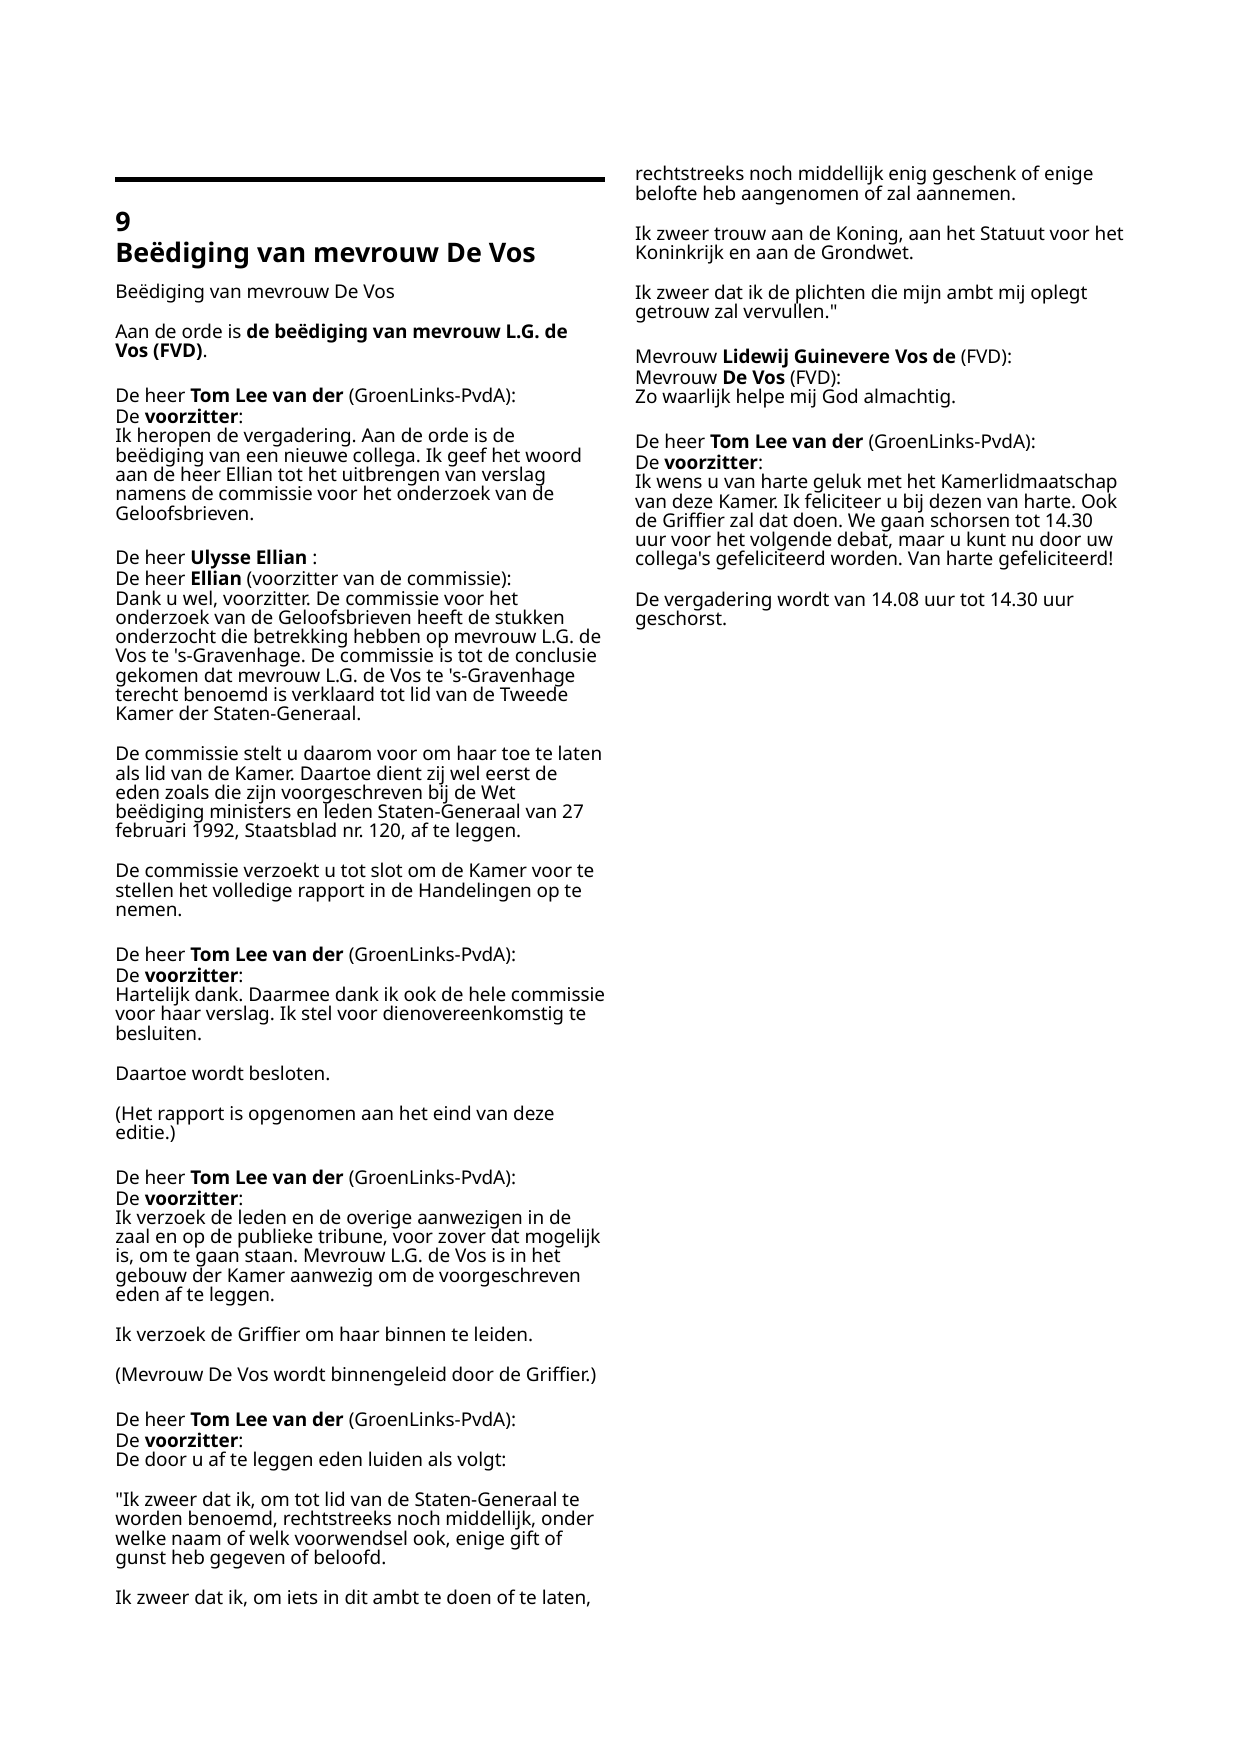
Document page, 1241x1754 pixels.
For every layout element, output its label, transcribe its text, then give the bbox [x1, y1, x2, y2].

text Mevrouw De Vos (FVD): [635, 369, 1125, 388]
text De door u af te leggen eden luiden als volgt: [115, 1451, 605, 1470]
text Ik zweer trouw aan de Koning, aan het Statuut voor het Koninkrijk en aan de Grondwet. [635, 224, 1125, 263]
text Hartelijk dank. Daarmee dank ik ook de hele commissie voor haar verslag. Ik stel voor dienovereenkomstig te besluiten. [115, 986, 605, 1044]
text De voorzitter: [115, 408, 605, 427]
text Ik verzoek de leden en de overige aanwezigen in de zaal en op de publieke tribune, voor zover dat mogelijk is, om te gaan staan. Mevrouw L.G. de Vos is in het gebouw der Kamer aanwezig om de voorgeschreven eden af te leggen. [115, 1209, 605, 1305]
text (Mevrouw De Vos wordt binnengeleid door de Griffier.) [115, 1366, 605, 1385]
text Ik verzoek de Griffier om haar binnen te leiden. [115, 1326, 605, 1345]
text De heer Ulysse Ellian : [115, 544, 605, 570]
text De voorzitter: [115, 967, 605, 986]
text De voorzitter: [115, 1189, 605, 1209]
text De commissie stelt u daarom voor om haar toe te laten als lid van de Kamer. Daartoe dient zij wel eerst de eden zoals die zijn voorgeschreven bij de Wet beëdiging ministers en leden Staten-Generaal van 27 februari 1992, Staatsblad nr. 120, af te leggen. [115, 745, 605, 842]
text De heer Tom Lee van der (GroenLinks-PvdA): [635, 428, 1125, 454]
text De heer Tom Lee van der (GroenLinks-PvdA): [115, 1164, 605, 1189]
text Daartoe wordt besloten. [115, 1064, 605, 1084]
text De vergadering wordt van 14.08 uur tot 14.30 uur geschorst. [635, 591, 1125, 629]
text Aan de orde is de beëdiging van mevrouw L.G. de Vos (FVD). [115, 323, 605, 362]
text Ik wens u van harte geluk met het Kamerlidmaatschap van deze Kamer. Ik feliciteer u bij dezen van harte. Ook de Griffier zal dat doen. We gaan schorsen tot 14.30 uur voor het volgende debat, maar u kunt nu door uw collega's gefeliciteerd worden. Van harte gefeliciteerd! [635, 473, 1125, 570]
text (Het rapport is opgenomen aan het eind van deze editie.) [115, 1104, 605, 1143]
text Beëdiging van mevrouw De Vos [115, 283, 605, 302]
text De heer Tom Lee van der (GroenLinks-PvdA): [115, 1406, 605, 1432]
text De heer Ellian (voorzitter van de commissie): [115, 570, 605, 589]
text Zo waarlijk helpe mij God almachtig. [635, 388, 1125, 407]
text "Ik zweer dat ik, om tot lid van de Staten-Generaal te worden benoemd, rechtstreeks noch middellijk, onder welke naam of welk voorwendsel ook, enige gift of gunst heb gegeven of beloofd. [115, 1491, 605, 1568]
text Dank u wel, voorzitter. De commissie voor het onderzoek van de Geloofsbrieven heeft de stukken onderzocht die betrekking hebben op mevrouw L.G. de Vos te 's-Gravenhage. De commissie is tot de conclusie gekomen dat mevrouw L.G. de Vos te 's-Gravenhage terecht benoemd is verklaard tot lid van de Tweede Kamer der Staten-Generaal. [115, 589, 605, 724]
text De heer Tom Lee van der (GroenLinks-PvdA): [115, 382, 605, 408]
text Mevrouw Lidewij Guinevere Vos de (FVD): [635, 343, 1125, 369]
text De voorzitter: [635, 454, 1125, 473]
text Ik heropen de vergadering. Aan de orde is de beëdiging van een nieuwe collega. Ik geef het woord aan de heer Ellian tot het uitbrengen van verslag namens de commissie voor het onderzoek van de Geloofsbrieven. [115, 427, 605, 524]
text Beëdiging van mevrouw De Vos [115, 239, 605, 283]
text Ik zweer dat ik, om iets in dit ambt te doen of te laten, [115, 1589, 605, 1608]
text rechtstreeks noch middellijk enig geschenk of enige belofte heb aangenomen of zal aannemen. [635, 165, 1125, 204]
text De commissie verzoekt u tot slot om de Kamer voor te stellen het volledige rapport in de Handelingen op te nemen. [115, 862, 605, 920]
text 9 [115, 203, 605, 239]
text De voorzitter: [115, 1432, 605, 1451]
text Ik zweer dat ik de plichten die mijn ambt mij oplegt getrouw zal vervullen." [635, 284, 1125, 322]
text De heer Tom Lee van der (GroenLinks-PvdA): [115, 941, 605, 967]
